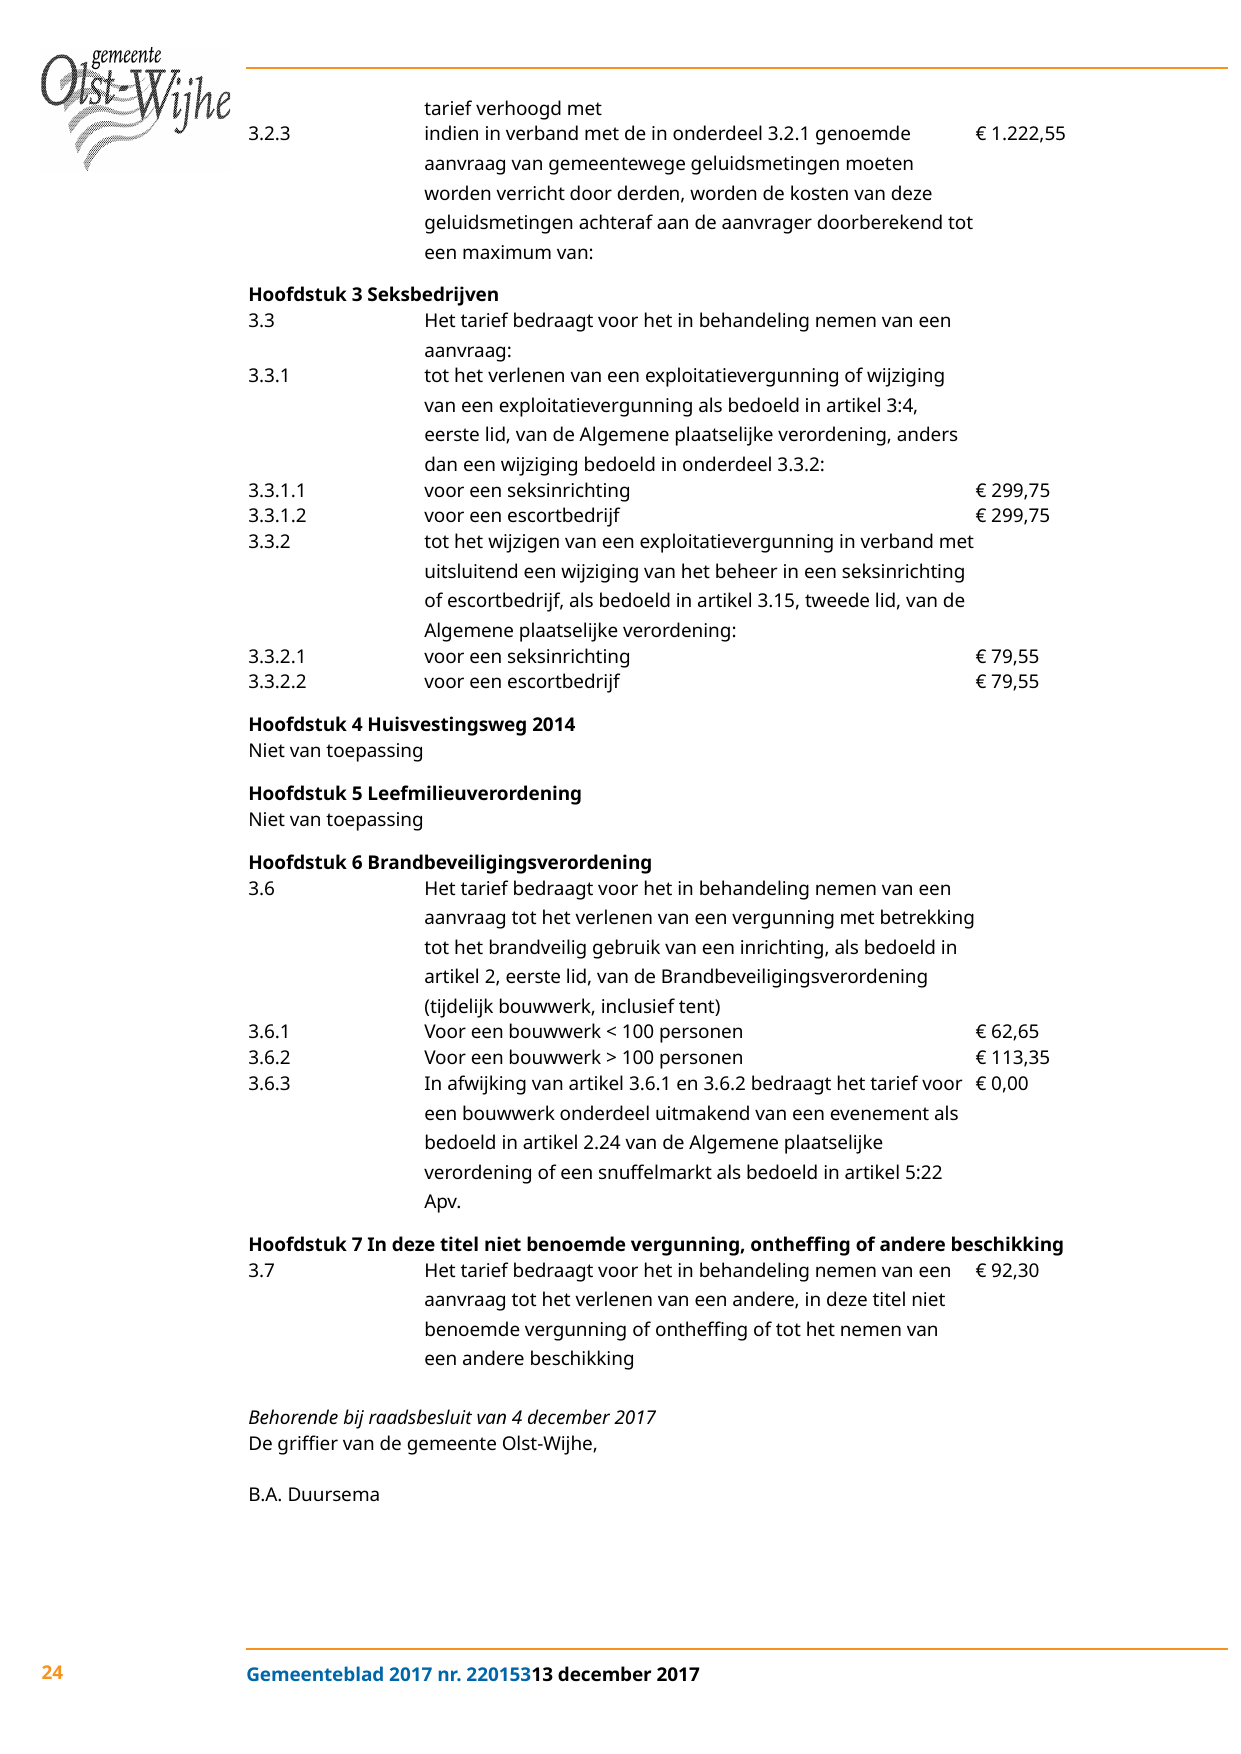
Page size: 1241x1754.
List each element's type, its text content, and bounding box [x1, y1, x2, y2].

text Niet van toepassing [248, 806, 1152, 831]
text Hoofdstuk 3 Seksbedrijven [248, 281, 1152, 307]
table_cell € 79,55 [975, 669, 1152, 694]
table_header € 92,30 [975, 1257, 1152, 1371]
table_cell [975, 95, 1152, 121]
table_cell tot het wijzigen van een exploitatievergunning in verband met uitsluitend een wijziging van het beheer in een seksinrichting of escortbedrijf, als bedoeld in artikel 3.15, tweede lid, van de Algemene plaatselijke verordening: [424, 529, 975, 643]
text B.A. Duursema [248, 1481, 1152, 1507]
picture [41, 47, 231, 172]
text De griffier van de gemeente Olst-Wijhe, [248, 1430, 1152, 1456]
table_header 3.7 [248, 1257, 424, 1371]
table_cell In afwijking van artikel 3.6.1 en 3.6.2 bedraagt het tarief voor een bouwwerk onderdeel uitmakend van een evenement als bedoeld in artikel 2.24 van de Algemene plaatselijke verordening of een snuffelmarkt als bedoeld in artikel 5:22 Apv. [424, 1070, 975, 1214]
table_cell voor een escortbedrijf [424, 669, 975, 694]
table_header 3.3 [248, 307, 424, 362]
text Hoofdstuk 6 Brandbeveiligingsverordening [248, 849, 1152, 874]
table_cell € 299,75 [975, 503, 1152, 528]
table_cell tarief verhoogd met [424, 95, 975, 121]
table_cell € 113,35 [975, 1045, 1152, 1070]
table_cell voor een seksinrichting [424, 477, 975, 503]
text Hoofdstuk 5 Leefmilieuverordening [248, 780, 1152, 806]
table_header Het tarief bedraagt voor het in behandeling nemen van een aanvraag tot het verlenen van een vergunning met betrekking tot het brandveilig gebruik van een inrichting, als bedoeld in artikel 2, eerste lid, van de Brandbeveiligingsverordening (tijdelijk bouwwerk, inclusief tent) [424, 875, 975, 1019]
table_cell 3.6.2 [248, 1045, 424, 1070]
table_cell 3.6.1 [248, 1019, 424, 1044]
table_cell 3.6.3 [248, 1070, 424, 1214]
table_cell indien in verband met de in onderdeel 3.2.1 genoemde aanvraag van gemeentewege geluidsmetingen moeten worden verricht door derden, worden de kosten van deze geluidsmetingen achteraf aan de aanvrager doorberekend tot een maximum van: [424, 121, 975, 264]
table_cell 3.3.1.2 [248, 503, 424, 528]
table_cell € 299,75 [975, 477, 1152, 503]
table_cell € 62,65 [975, 1019, 1152, 1044]
table_cell [248, 95, 424, 121]
table_header [975, 875, 1152, 1019]
table_cell 3.3.2.1 [248, 643, 424, 669]
table_cell 3.3.2 [248, 529, 424, 643]
table_cell voor een escortbedrijf [424, 503, 975, 528]
table_cell [975, 529, 1152, 643]
table_cell € 0,00 [975, 1070, 1152, 1214]
table_header 3.6 [248, 875, 424, 1019]
table_cell tot het verlenen van een exploitatievergunning of wijziging van een exploitatievergunning als bedoeld in artikel 3:4, eerste lid, van de Algemene plaatselijke verordening, anders dan een wijziging bedoeld in onderdeel 3.3.2: [424, 363, 975, 477]
table_cell 3.2.3 [248, 121, 424, 264]
table_cell Voor een bouwwerk > 100 personen [424, 1045, 975, 1070]
table_header Het tarief bedraagt voor het in behandeling nemen van een aanvraag: [424, 307, 975, 362]
table_cell Voor een bouwwerk < 100 personen [424, 1019, 975, 1044]
table_header Het tarief bedraagt voor het in behandeling nemen van een aanvraag tot het verlenen van een andere, in deze titel niet benoemde vergunning of ontheffing of tot het nemen van een andere beschikking [424, 1257, 975, 1371]
table_cell € 79,55 [975, 643, 1152, 669]
text Niet van toepassing [248, 737, 1152, 763]
table_cell voor een seksinrichting [424, 643, 975, 669]
table_cell 3.3.2.2 [248, 669, 424, 694]
table_cell € 1.222,55 [975, 121, 1152, 264]
table_cell 3.3.1.1 [248, 477, 424, 503]
table_cell 3.3.1 [248, 363, 424, 477]
text Hoofdstuk 4 Huisvestingsweg 2014 [248, 711, 1152, 737]
text Hoofdstuk 7 In deze titel niet benoemde vergunning, ontheffing of andere beschikking [248, 1231, 1152, 1257]
text Behorende bij raadsbesluit van 4 december 2017 [248, 1404, 1152, 1430]
table_cell [975, 363, 1152, 477]
table_header [975, 307, 1152, 362]
